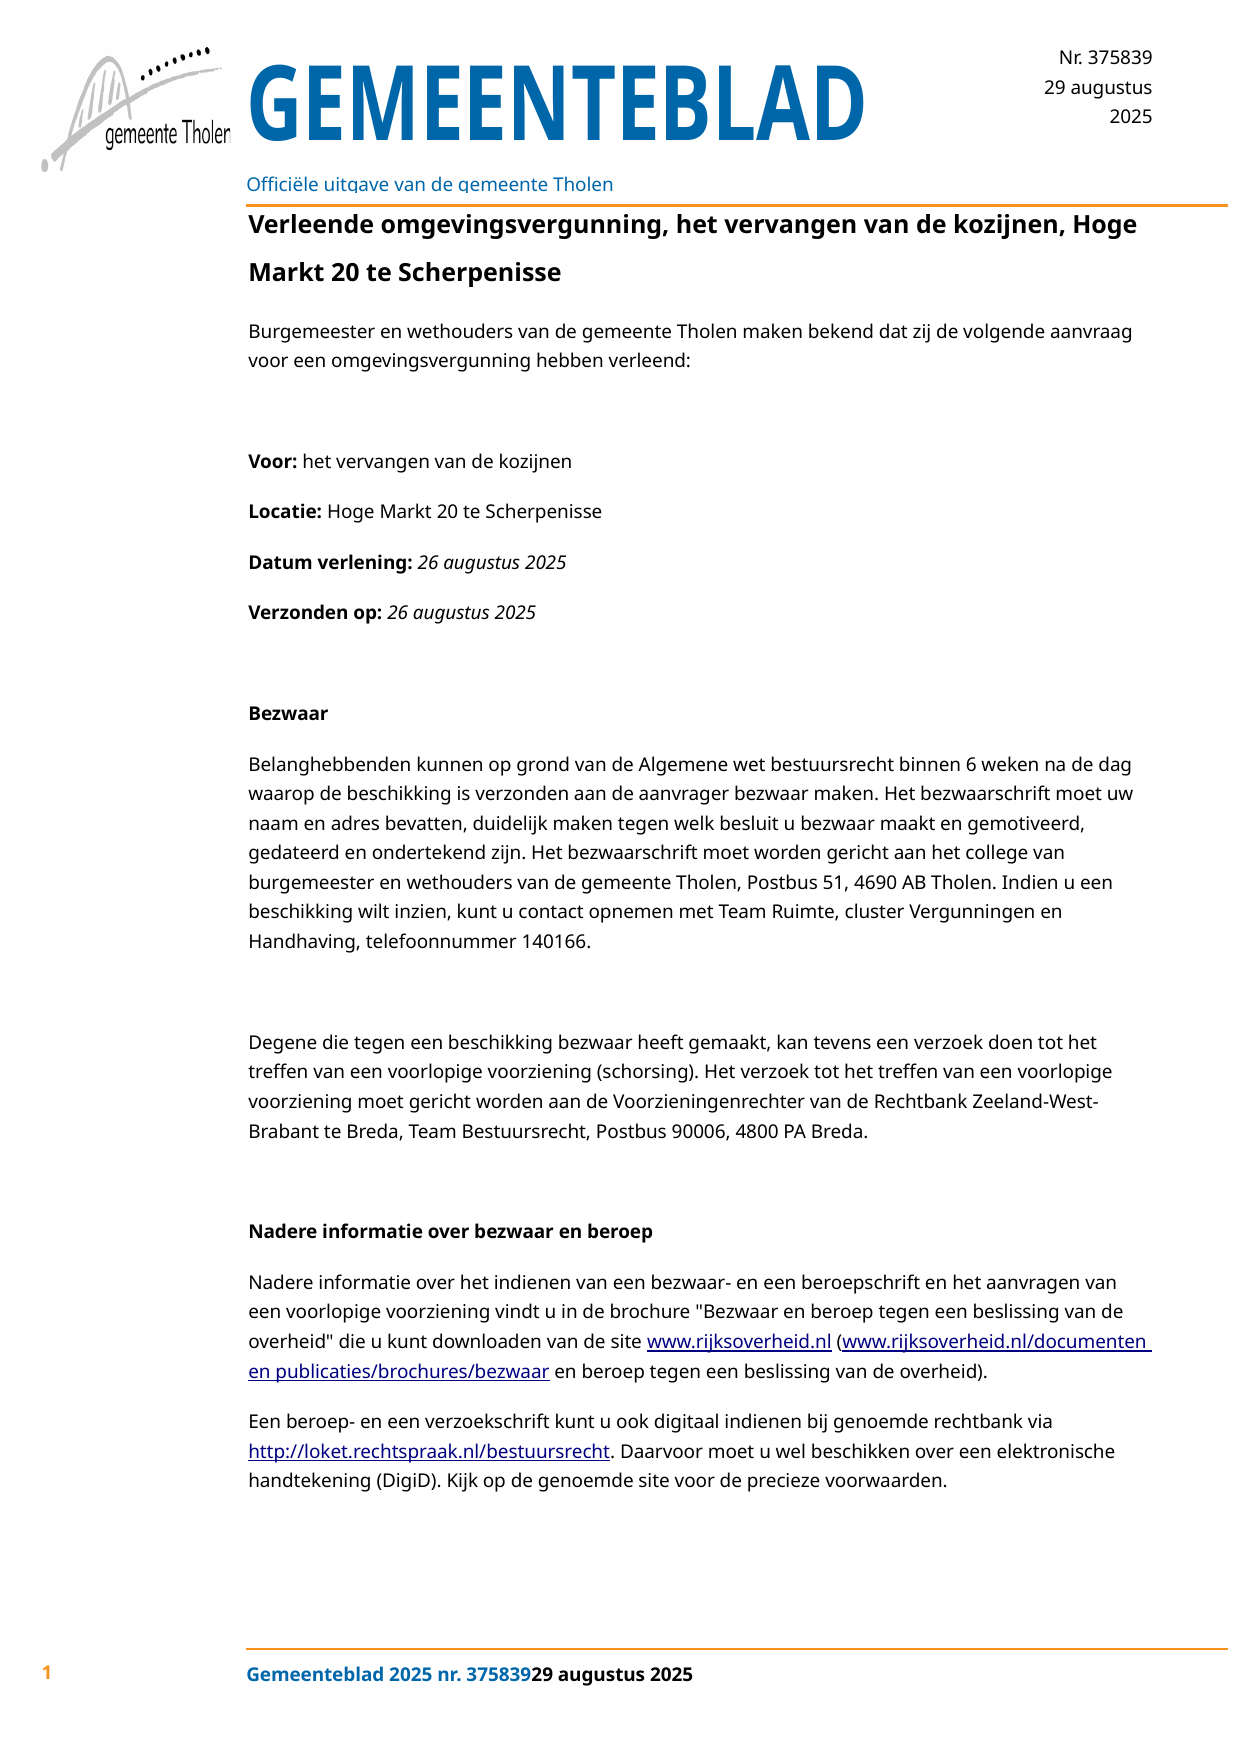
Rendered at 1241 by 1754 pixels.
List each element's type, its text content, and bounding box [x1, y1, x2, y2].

text Degene die tegen een beschikking bezwaar heeft gemaakt, kan tevens een verzoek doen tot het treffen van een voorlopige voorziening (schorsing). Het verzoek tot het treffen van een voorlopige voorziening moet gericht worden aan de Voorzieningenrechter van de Rechtbank Zeeland-West-Brabant te Breda, Team Bestuursrecht, Postbus 90006, 4800 PA Breda. [248, 1029, 1152, 1144]
text Verzonden op: 26 augustus 2025 [248, 599, 1152, 625]
text Belanghebbenden kunnen op grond van de Algemene wet bestuursrecht binnen 6 weken na de dag waarop de beschikking is verzonden aan de aanvrager bezwaar maken. Het bezwaarschrift moet uw naam en adres bevatten, duidelijk maken tegen welk besluit u bezwaar maakt en gemotiveerd, gedateerd en ondertekend zijn. Het bezwaarschrift moet worden gericht aan het college van burgemeester en wethouders van de gemeente Tholen, Postbus 51, 4690 AB Tholen. Indien u een beschikking wilt inzien, kunt u contact opnemen met Team Ruimte, cluster Vergunningen en Handhaving, telefoonnummer 140166. [248, 751, 1152, 954]
text Nadere informatie over het indienen van een bezwaar- en een beroepschrift en het aanvragen van een voorlopige voorziening vindt u in de brochure "Bezwaar en beroep tegen een beslissing van de overheid" die u kunt downloaden van de site www.rijksoverheid.nl (www.rijksoverheid.nl/documenten en publicaties/brochures/bezwaar en beroep tegen een beslissing van de overheid). [248, 1269, 1152, 1384]
text Verleende omgevingsvergunning, het vervangen van de kozijnen, Hoge Markt 20 te Scherpenisse [248, 207, 1152, 288]
text Burgemeester en wethouders van de gemeente Tholen maken bekend dat zij de volgende aanvraag voor een omgevingsvergunning hebben verleend: [248, 318, 1152, 373]
text Locatie: Hoge Markt 20 te Scherpenisse [248, 499, 1152, 524]
text Datum verlening: 26 augustus 2025 [248, 549, 1152, 575]
text Bezwaar [248, 700, 1152, 726]
text Voor: het vervangen van de kozijnen [248, 448, 1152, 474]
text Een beroep- en een verzoekschrift kunt u ook digitaal indienen bij genoemde rechtbank via http://loket.rechtspraak.nl/bestuursrecht. Daarvoor moet u wel beschikken over een elektronische handtekening (DigiD). Kijk op de genoemde site voor de precieze voorwaarden. [248, 1408, 1152, 1493]
picture [41, 47, 231, 172]
text Nadere informatie over bezwaar en beroep [248, 1219, 1152, 1244]
